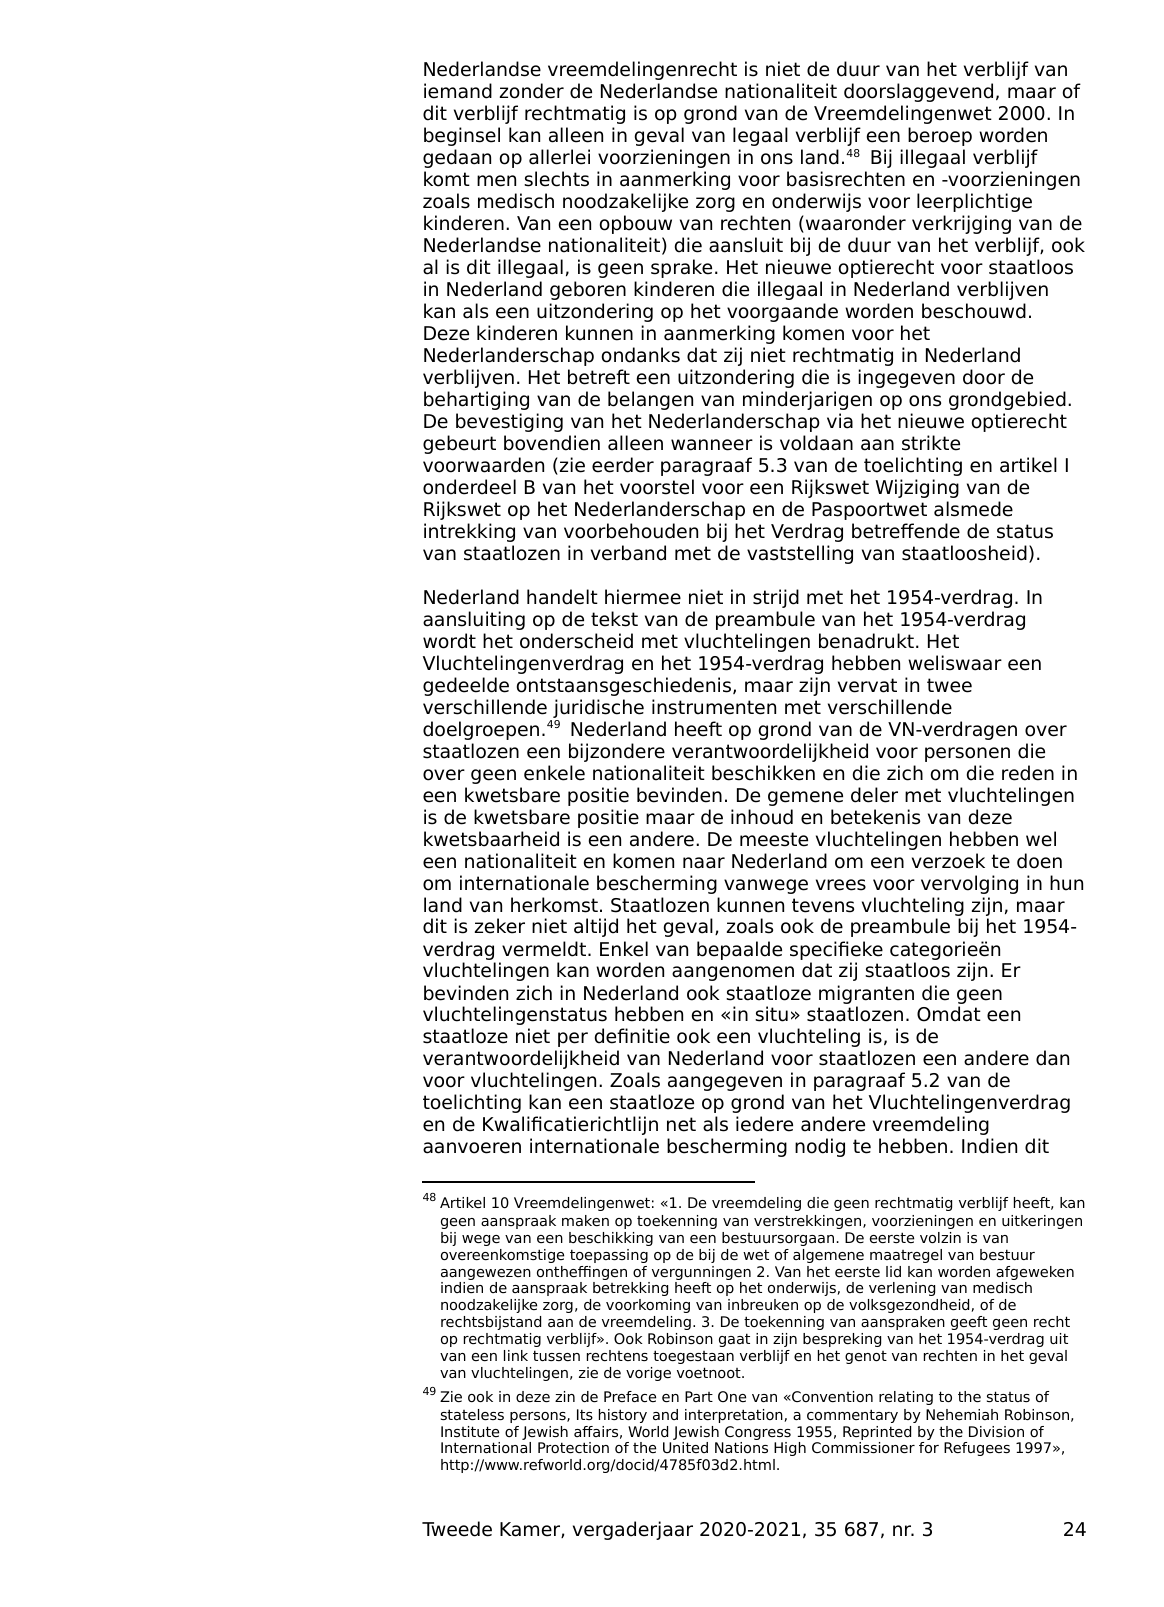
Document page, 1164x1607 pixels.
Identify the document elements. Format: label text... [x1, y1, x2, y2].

text Artikel 10 Vreemdelingenwet: «1. De vreemdeling die geen rechtmatig verblijf heeft, kan geen aanspraak maken op toekenning van verstrekkingen, voorzieningen en uitkeringen bij wege van een beschikking van een bestuursorgaan. De eerste volzin is van overeenkomstige toepassing op de bij de wet of algemene maatregel van bestuur aangewezen ontheffingen of vergunningen 2. Van het eerste lid kan worden afgeweken indien de aanspraak betrekking heeft op het onderwijs, de verlening van medisch noodzakelijke zorg, de voorkoming van inbreuken op de volksgezondheid, of de rechtsbijstand aan de vreemdeling. 3. De toekenning van aanspraken geeft geen recht op rechtmatig verblijf». Ook Robinson gaat in zijn bespreking van het 1954-verdrag uit van een link tussen rechtens toegestaan verblijf en het genot van rechten in het geval van vluchtelingen, zie de vorige voetnoot. [422, 1191, 1087, 1382]
text Zie ook in deze zin de Preface en Part One van «Convention relating to the status of stateless persons, Its history and interpretation, a commentary by Nehemiah Robinson, Institute of Jewish affairs, World Jewish Congress 1955, Reprinted by the Division of International Protection of the United Nations High Commissioner for Refugees 1997», http://www.refworld.org/docid/4785f03d2.html. [422, 1385, 1087, 1474]
text Nederlandse vreemdelingenrecht is niet de duur van het verblijf van iemand zonder de Nederlandse nationaliteit doorslaggevend, maar of dit verblijf rechtmatig is op grond van de Vreemdelingenwet 2000. In beginsel kan alleen in geval van legaal verblijf een beroep worden gedaan op allerlei voorzieningen in ons land. Bij illegaal verblijf komt men slechts in aanmerking voor basisrechten en -voorzieningen zoals medisch noodzakelijke zorg en onderwijs voor leerplichtige kinderen. Van een opbouw van rechten (waaronder verkrijging van de Nederlandse nationaliteit) die aansluit bij de duur van het verblijf, ook al is dit illegaal, is geen sprake. Het nieuwe optierecht voor staatloos in Nederland geboren kinderen die illegaal in Nederland verblijven kan als een uitzondering op het voorgaande worden beschouwd. Deze kinderen kunnen in aanmerking komen voor het Nederlanderschap ondanks dat zij niet rechtmatig in Nederland verblijven. Het betreft een uitzondering die is ingegeven door de behartiging van de belangen van minderjarigen op ons grondgebied. De bevestiging van het Nederlanderschap via het nieuwe optierecht gebeurt bovendien alleen wanneer is voldaan aan strikte voorwaarden (zie eerder paragraaf 5.3 van de toelichting en artikel I onderdeel B van het voorstel voor een Rijkswet Wijziging van de Rijkswet op het Nederlanderschap en de Paspoortwet alsmede intrekking van voorbehouden bij het Verdrag betreffende de status van staatlozen in verband met de vaststelling van staatloosheid). [422, 59, 1087, 564]
text Nederland handelt hiermee niet in strijd met het 1954-verdrag. In aansluiting op de tekst van de preambule van het 1954-verdrag wordt het onderscheid met vluchtelingen benadrukt. Het Vluchtelingenverdrag en het 1954-verdrag hebben weliswaar een gedeelde ontstaansgeschiedenis, maar zijn vervat in twee verschillende juridische instrumenten met verschillende doelgroepen. Nederland heeft op grond van de VN-verdragen over staatlozen een bijzondere verantwoordelijkheid voor personen die over geen enkele nationaliteit beschikken en die zich om die reden in een kwetsbare positie bevinden. De gemene deler met vluchtelingen is de kwetsbare positie maar de inhoud en betekenis van deze kwetsbaarheid is een andere. De meeste vluchtelingen hebben wel een nationaliteit en komen naar Nederland om een verzoek te doen om internationale bescherming vanwege vrees voor vervolging in hun land van herkomst. Staatlozen kunnen tevens vluchteling zijn, maar dit is zeker niet altijd het geval, zoals ook de preambule bij het 1954-verdrag vermeldt. Enkel van bepaalde specifieke categorieën vluchtelingen kan worden aangenomen dat zij staatloos zijn. Er bevinden zich in Nederland ook staatloze migranten die geen vluchtelingenstatus hebben en «in situ» staatlozen. Omdat een staatloze niet per definitie ook een vluchteling is, is de verantwoordelijkheid van Nederland voor staatlozen een andere dan voor vluchtelingen. Zoals aangegeven in paragraaf 5.2 van de toelichting kan een staatloze op grond van het Vluchtelingenverdrag en de Kwalificatierichtlijn net als iedere andere vreemdeling aanvoeren internationale bescherming nodig te hebben. Indien dit [422, 587, 1087, 1158]
